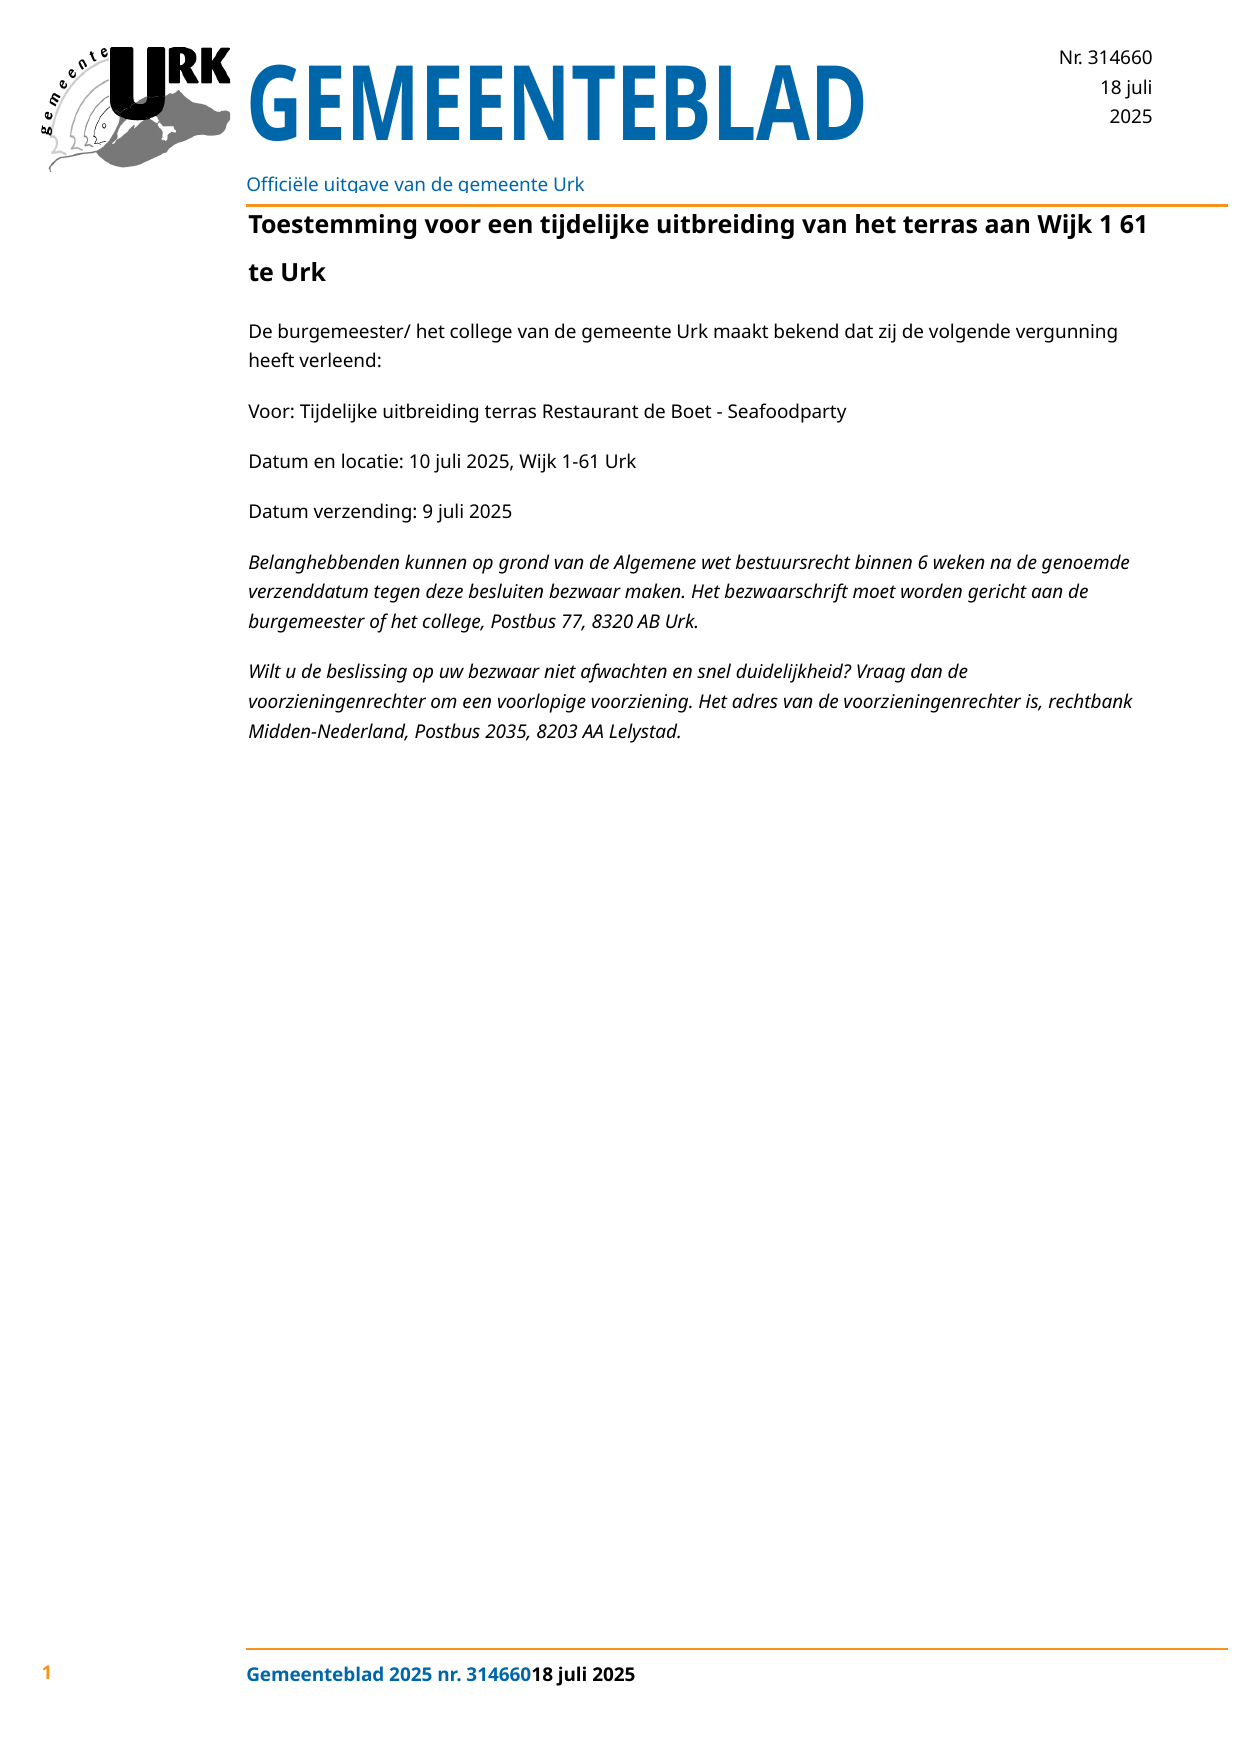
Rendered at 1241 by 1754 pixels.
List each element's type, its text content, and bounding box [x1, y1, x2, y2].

picture [41, 47, 231, 172]
text De burgemeester/ het college van de gemeente Urk maakt bekend dat zij de volgende vergunning heeft verleend: [248, 318, 1152, 373]
text Wilt u de beslissing op uw bezwaar niet afwachten en snel duidelijkheid? Vraag dan de voorzieningenrechter om een voorlopige voorziening. Het adres van de voorzieningenrechter is, rechtbank Midden-Nederland, Postbus 2035, 8203 AA Lelystad. [248, 659, 1152, 744]
text Datum en locatie: 10 juli 2025, Wijk 1-61 Urk [248, 448, 1152, 474]
text Toestemming voor een tijdelijke uitbreiding van het terras aan Wijk 1 61 te Urk [248, 207, 1152, 288]
text Datum verzending: 9 juli 2025 [248, 499, 1152, 524]
text Voor: Tijdelijke uitbreiding terras Restaurant de Boet - Seafoodparty [248, 398, 1152, 424]
text Belanghebbenden kunnen op grond van de Algemene wet bestuursrecht binnen 6 weken na de genoemde verzenddatum tegen deze besluiten bezwaar maken. Het bezwaarschrift moet worden gericht aan de burgemeester of het college, Postbus 77, 8320 AB Urk. [248, 549, 1152, 634]
